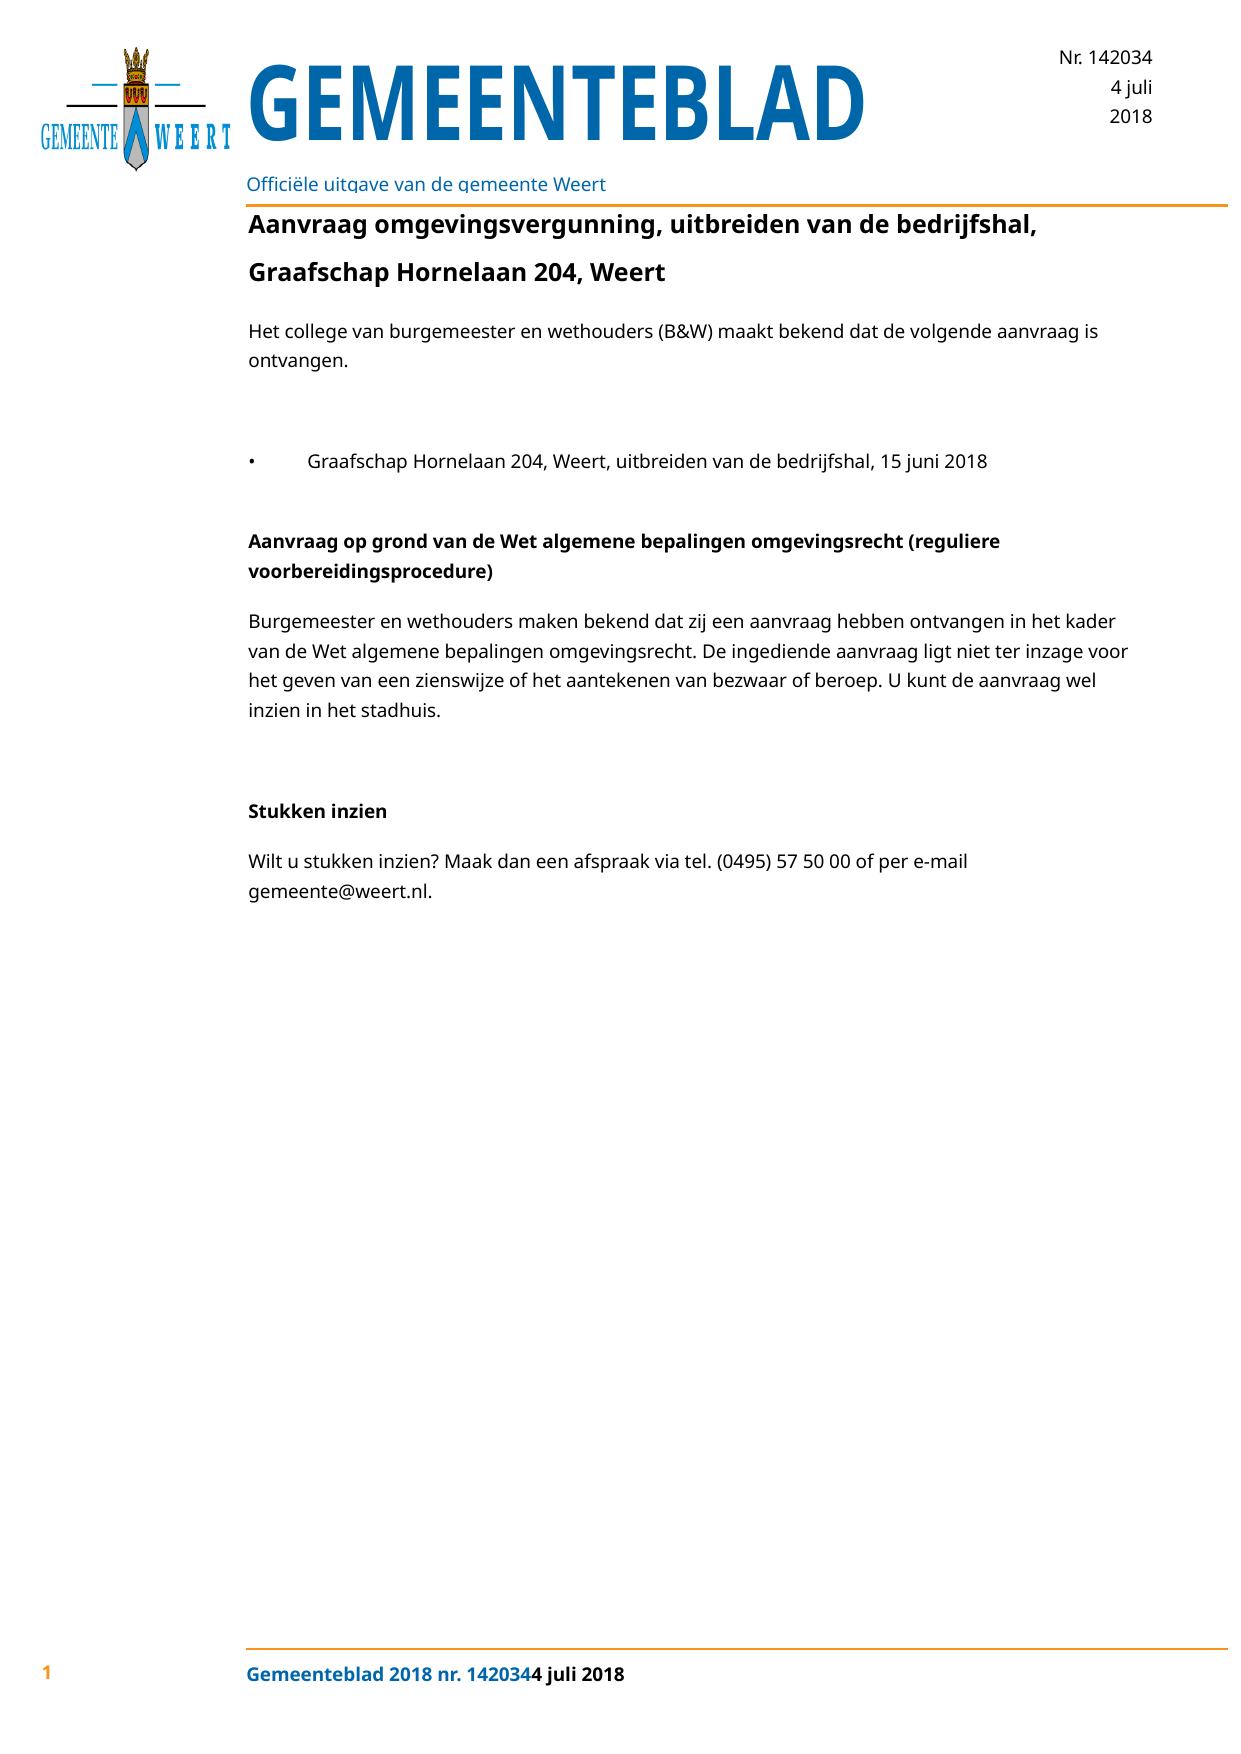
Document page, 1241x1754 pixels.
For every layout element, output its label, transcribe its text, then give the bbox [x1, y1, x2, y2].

text Burgemeester en wethouders maken bekend dat zij een aanvraag hebben ontvangen in het kader van de Wet algemene bepalingen omgevingsrecht. De ingediende aanvraag ligt niet ter inzage voor het geven van een zienswijze of het aantekenen van bezwaar of beroep. U kunt de aanvraag wel inzien in het stadhuis. [248, 608, 1152, 723]
text Wilt u stukken inzien? Maak dan een afspraak via tel. (0495) 57 50 00 of per e-mail gemeente@weert.nl. [248, 848, 1152, 904]
text Het college van burgemeester en wethouders (B&W) maakt bekend dat de volgende aanvraag is ontvangen. [248, 318, 1152, 373]
text Stukken inzien [248, 798, 1152, 824]
list Graafschap Hornelaan 204, Weert, uitbreiden van de bedrijfshal, 15 juni 2018 [248, 448, 1152, 474]
text Aanvraag op grond van de Wet algemene bepalingen omgevingsrecht (reguliere voorbereidingsprocedure) [248, 528, 1152, 584]
text Aanvraag omgevingsvergunning, uitbreiden van de bedrijfshal, Graafschap Hornelaan 204, Weert [248, 207, 1152, 288]
picture [41, 47, 231, 172]
